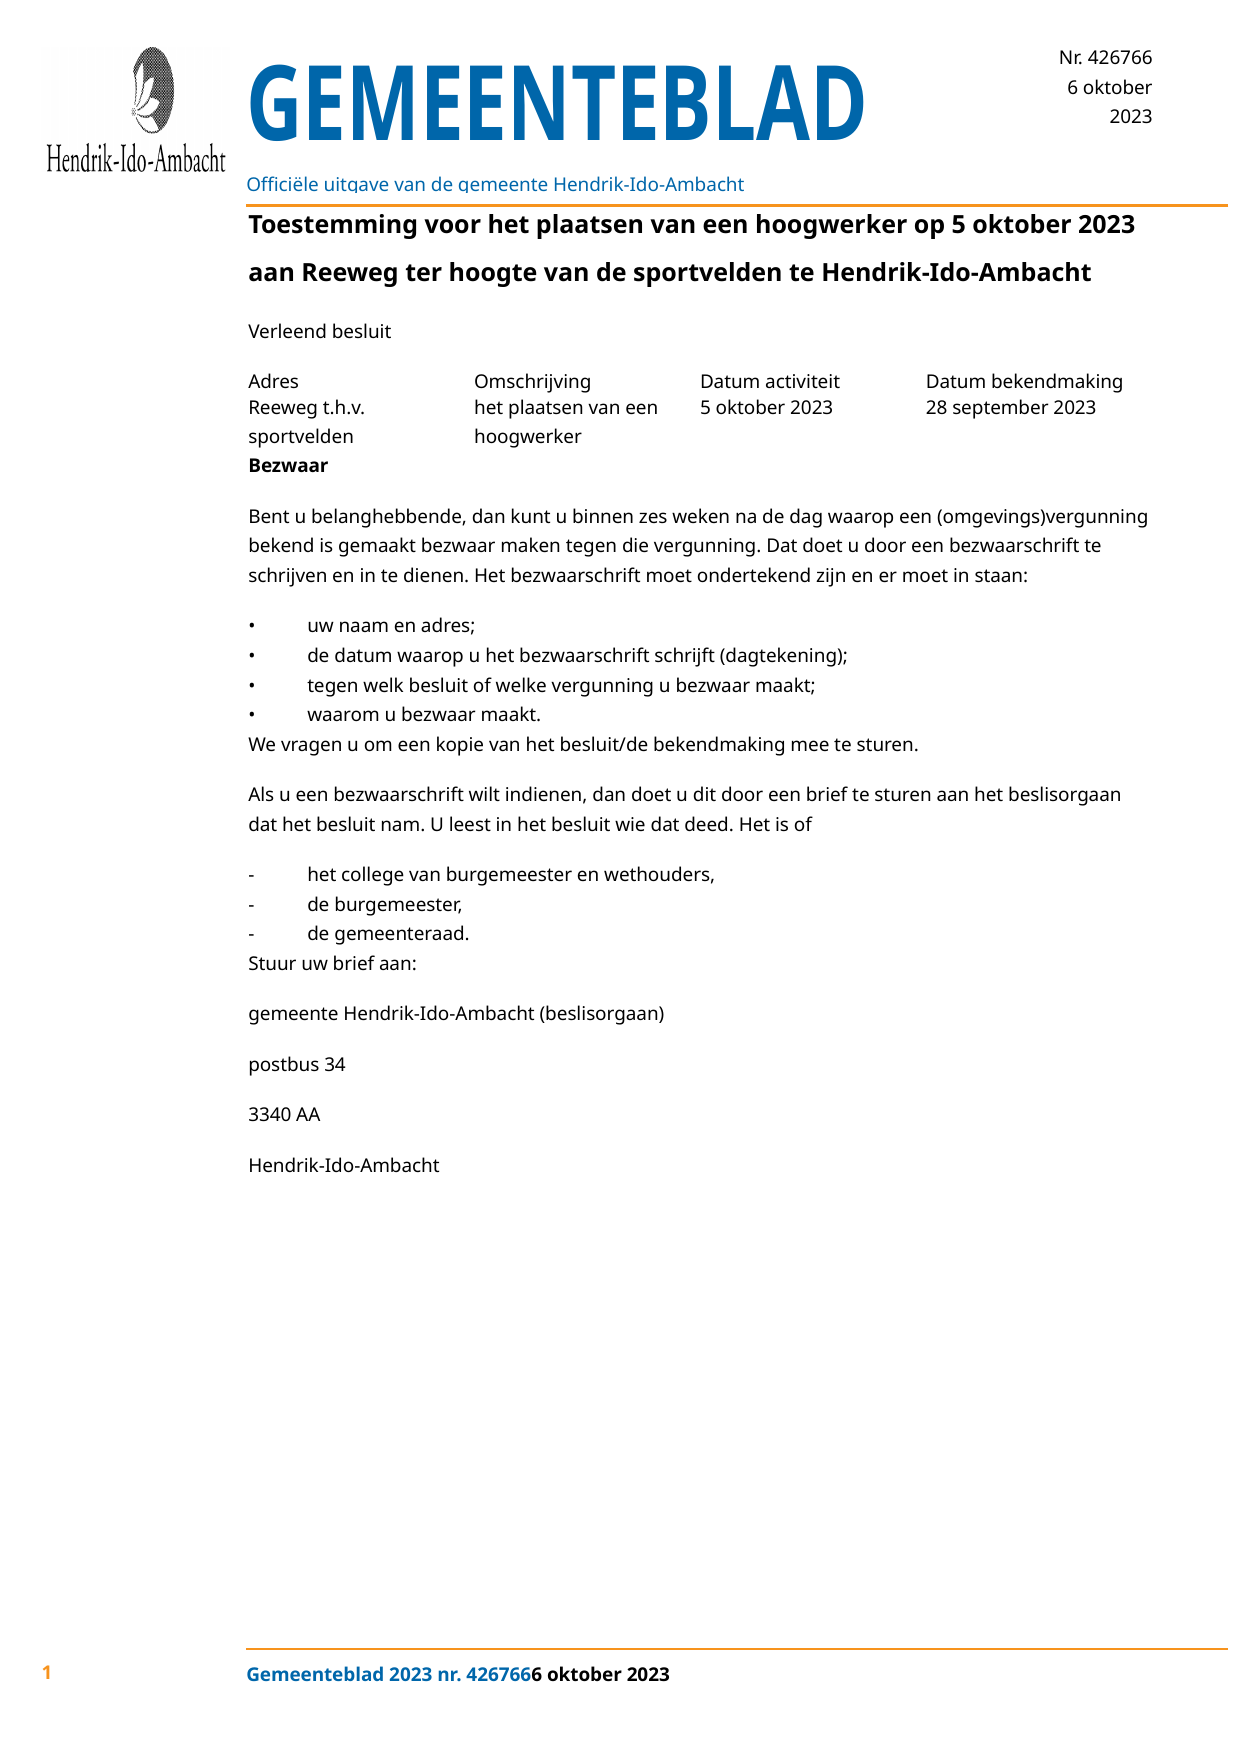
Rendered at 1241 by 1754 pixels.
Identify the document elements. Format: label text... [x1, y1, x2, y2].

list de burgemeester, [248, 891, 1152, 917]
text gemeente Hendrik-Ido-Ambacht (beslisorgaan) [248, 1001, 1152, 1026]
list de datum waarop u het bezwaarschrift schrijft (dagtekening); [248, 642, 1152, 668]
table_header Datum bekendmaking [926, 369, 1152, 394]
text Bezwaar [248, 453, 1152, 478]
table_header Datum activiteit [700, 369, 926, 394]
table_cell 28 september 2023 [926, 394, 1152, 449]
table_header Omschrijving [474, 369, 700, 394]
list het college van burgemeester en wethouders, [248, 861, 1152, 887]
text Toestemming voor het plaatsen van een hoogwerker op 5 oktober 2023 aan Reeweg ter hoogte van de sportvelden te Hendrik-Ido-Ambacht [248, 207, 1152, 288]
picture [41, 47, 231, 172]
table_cell Reeweg t.h.v. sportvelden [248, 394, 474, 449]
text postbus 34 [248, 1051, 1152, 1077]
list tegen welk besluit of welke vergunning u bezwaar maakt; [248, 672, 1152, 698]
table_cell het plaatsen van een hoogwerker [474, 394, 700, 449]
list waarom u bezwaar maakt. [248, 701, 1152, 727]
list de gemeenteraad. [248, 921, 1152, 946]
list uw naam en adres; [248, 613, 1152, 638]
text Verleend besluit [248, 318, 1152, 344]
table_header Adres [248, 369, 474, 394]
text 3340 AA [248, 1101, 1152, 1127]
table_cell 5 oktober 2023 [700, 394, 926, 449]
text Hendrik-Ido-Ambacht [248, 1152, 1152, 1178]
text Stuur uw brief aan: [248, 950, 1152, 976]
text We vragen u om een kopie van het besluit/de bekendmaking mee te sturen. [248, 731, 1152, 757]
text Bent u belanghebbende, dan kunt u binnen zes weken na de dag waarop een (omgevings)vergunning bekend is gemaakt bezwaar maken tegen die vergunning. Dat doet u door een bezwaarschrift te schrijven en in te dienen. Het bezwaarschrift moet ondertekend zijn en er moet in staan: [248, 503, 1152, 588]
text Als u een bezwaarschrift wilt indienen, dan doet u dit door een brief te sturen aan het beslisorgaan dat het besluit nam. U leest in het besluit wie dat deed. Het is of [248, 781, 1152, 837]
